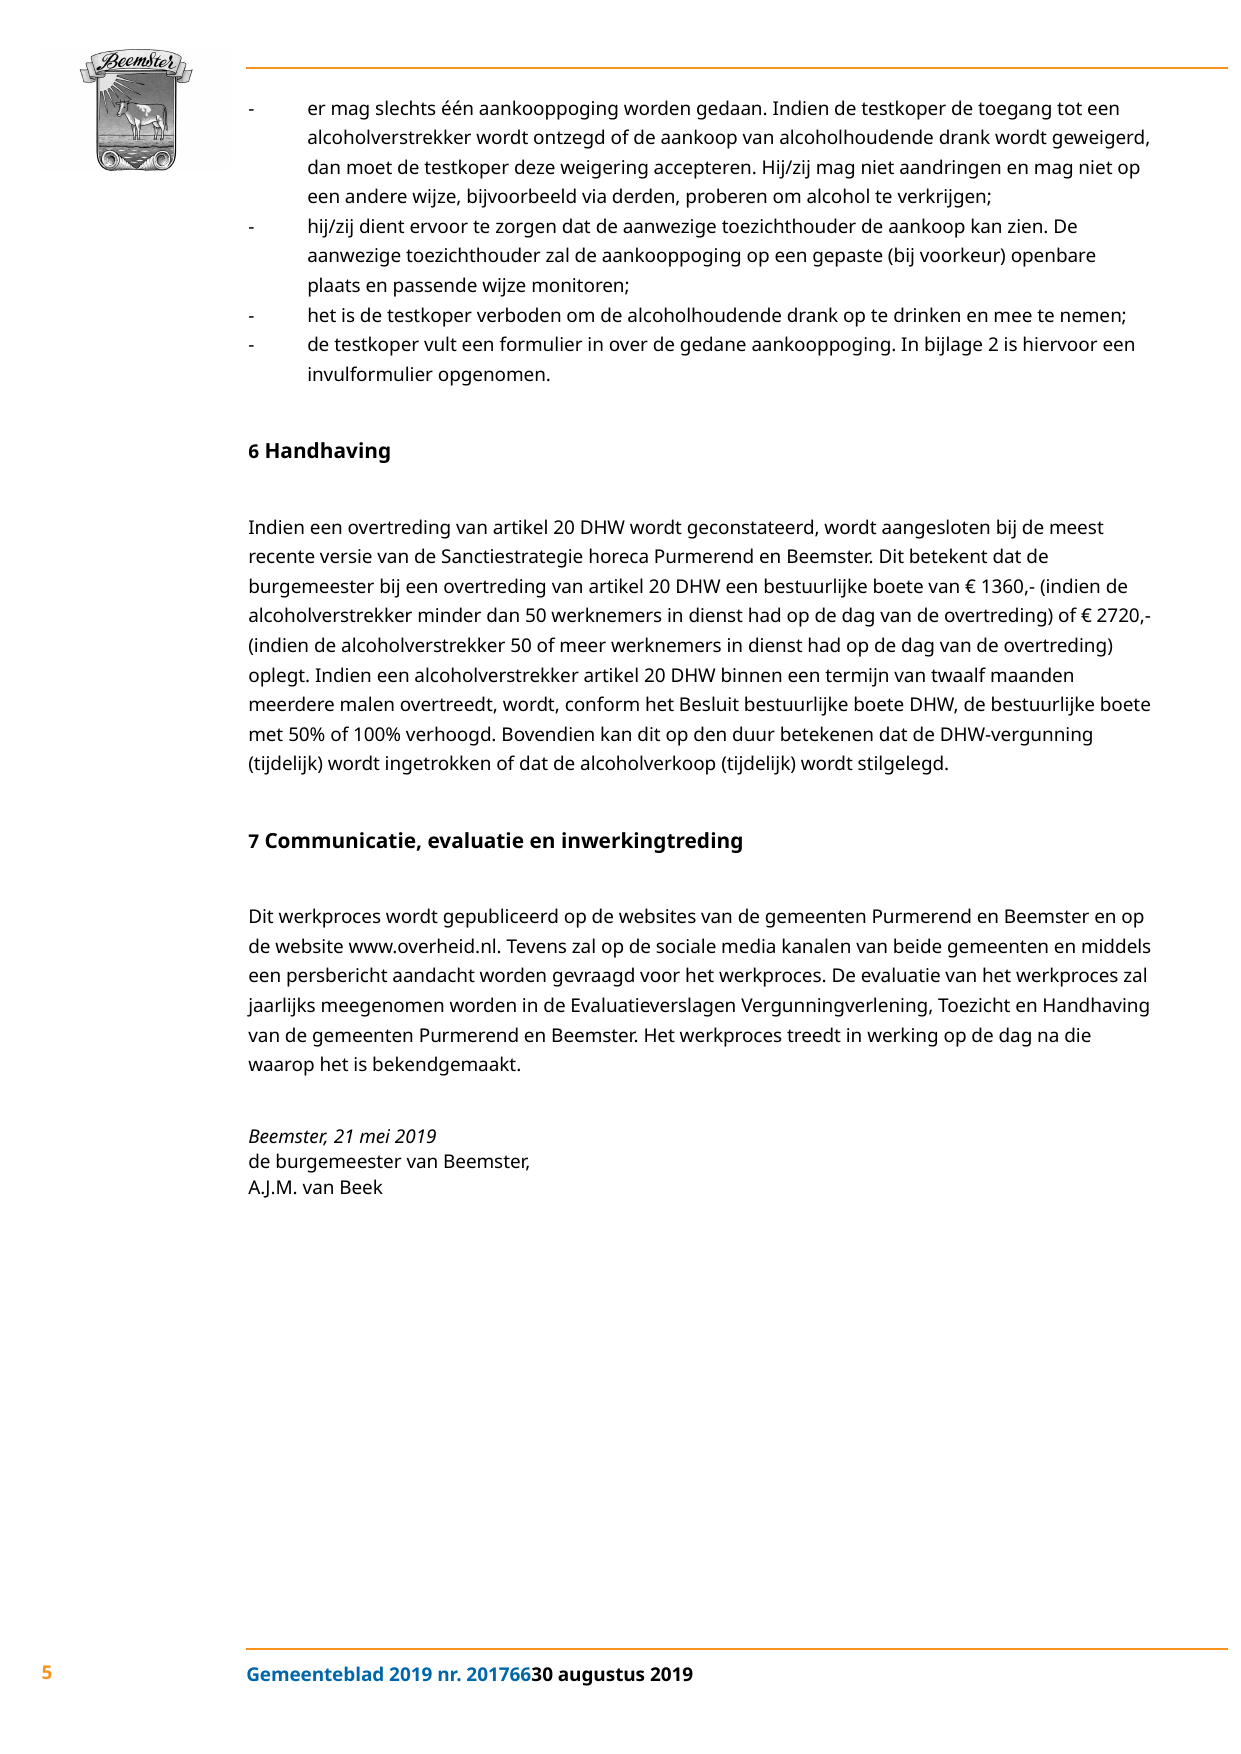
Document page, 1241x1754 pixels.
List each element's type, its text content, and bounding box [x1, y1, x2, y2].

list hij/zij dient ervoor te zorgen dat de aanwezige toezichthouder de aankoop kan zien. De aanwezige toezichthouder zal de aankooppoging op een gepaste (bij voorkeur) openbare plaats en passende wijze monitoren; [248, 213, 1152, 298]
text de burgemeester van Beemster, [248, 1148, 1152, 1174]
list het is de testkoper verboden om de alcoholhoudende drank op te drinken en mee te nemen; [248, 302, 1152, 328]
text 6 Handhaving [248, 436, 1152, 465]
text 7 Communicatie, evaluatie en inwerkingtreding [248, 826, 1152, 854]
picture [41, 47, 231, 172]
list er mag slechts één aankooppoging worden gedaan. Indien de testkoper de toegang tot een alcoholverstrekker wordt ontzegd of de aankoop van alcoholhoudende drank wordt geweigerd, dan moet de testkoper deze weigering accepteren. Hij/zij mag niet aandringen en mag niet op een andere wijze, bijvoorbeeld via derden, proberen om alcohol te verkrijgen; [248, 95, 1152, 209]
text Indien een overtreding van artikel 20 DHW wordt geconstateerd, wordt aangesloten bij de meest recente versie van de Sanctiestrategie horeca Purmerend en Beemster. Dit betekent dat de burgemeester bij een overtreding van artikel 20 DHW een bestuurlijke boete van € 1360,- (indien de alcoholverstrekker minder dan 50 werknemers in dienst had op de dag van de overtreding) of € 2720,- (indien de alcoholverstrekker 50 of meer werknemers in dienst had op de dag van de overtreding) oplegt. Indien een alcoholverstrekker artikel 20 DHW binnen een termijn van twaalf maanden meerdere malen overtreedt, wordt, conform het Besluit bestuurlijke boete DHW, de bestuurlijke boete met 50% of 100% verhoogd. Bovendien kan dit op den duur betekenen dat de DHW-vergunning (tijdelijk) wordt ingetrokken of dat de alcoholverkoop (tijdelijk) wordt stilgelegd. [248, 514, 1152, 776]
text A.J.M. van Beek [248, 1174, 1152, 1200]
text Beemster, 21 mei 2019 [248, 1123, 1152, 1148]
list de testkoper vult een formulier in over de gedane aankooppoging. In bijlage 2 is hiervoor een invulformulier opgenomen. [248, 331, 1152, 387]
text Dit werkproces wordt gepubliceerd op de websites van de gemeenten Purmerend en Beemster en op de website www.overheid.nl. Tevens zal op de sociale media kanalen van beide gemeenten en middels een persbericht aandacht worden gevraagd voor het werkproces. De evaluatie van het werkproces zal jaarlijks meegenomen worden in de Evaluatieverslagen Vergunningverlening, Toezicht en Handhaving van de gemeenten Purmerend en Beemster. Het werkproces treedt in werking op de dag na die waarop het is bekendgemaakt. [248, 903, 1152, 1077]
